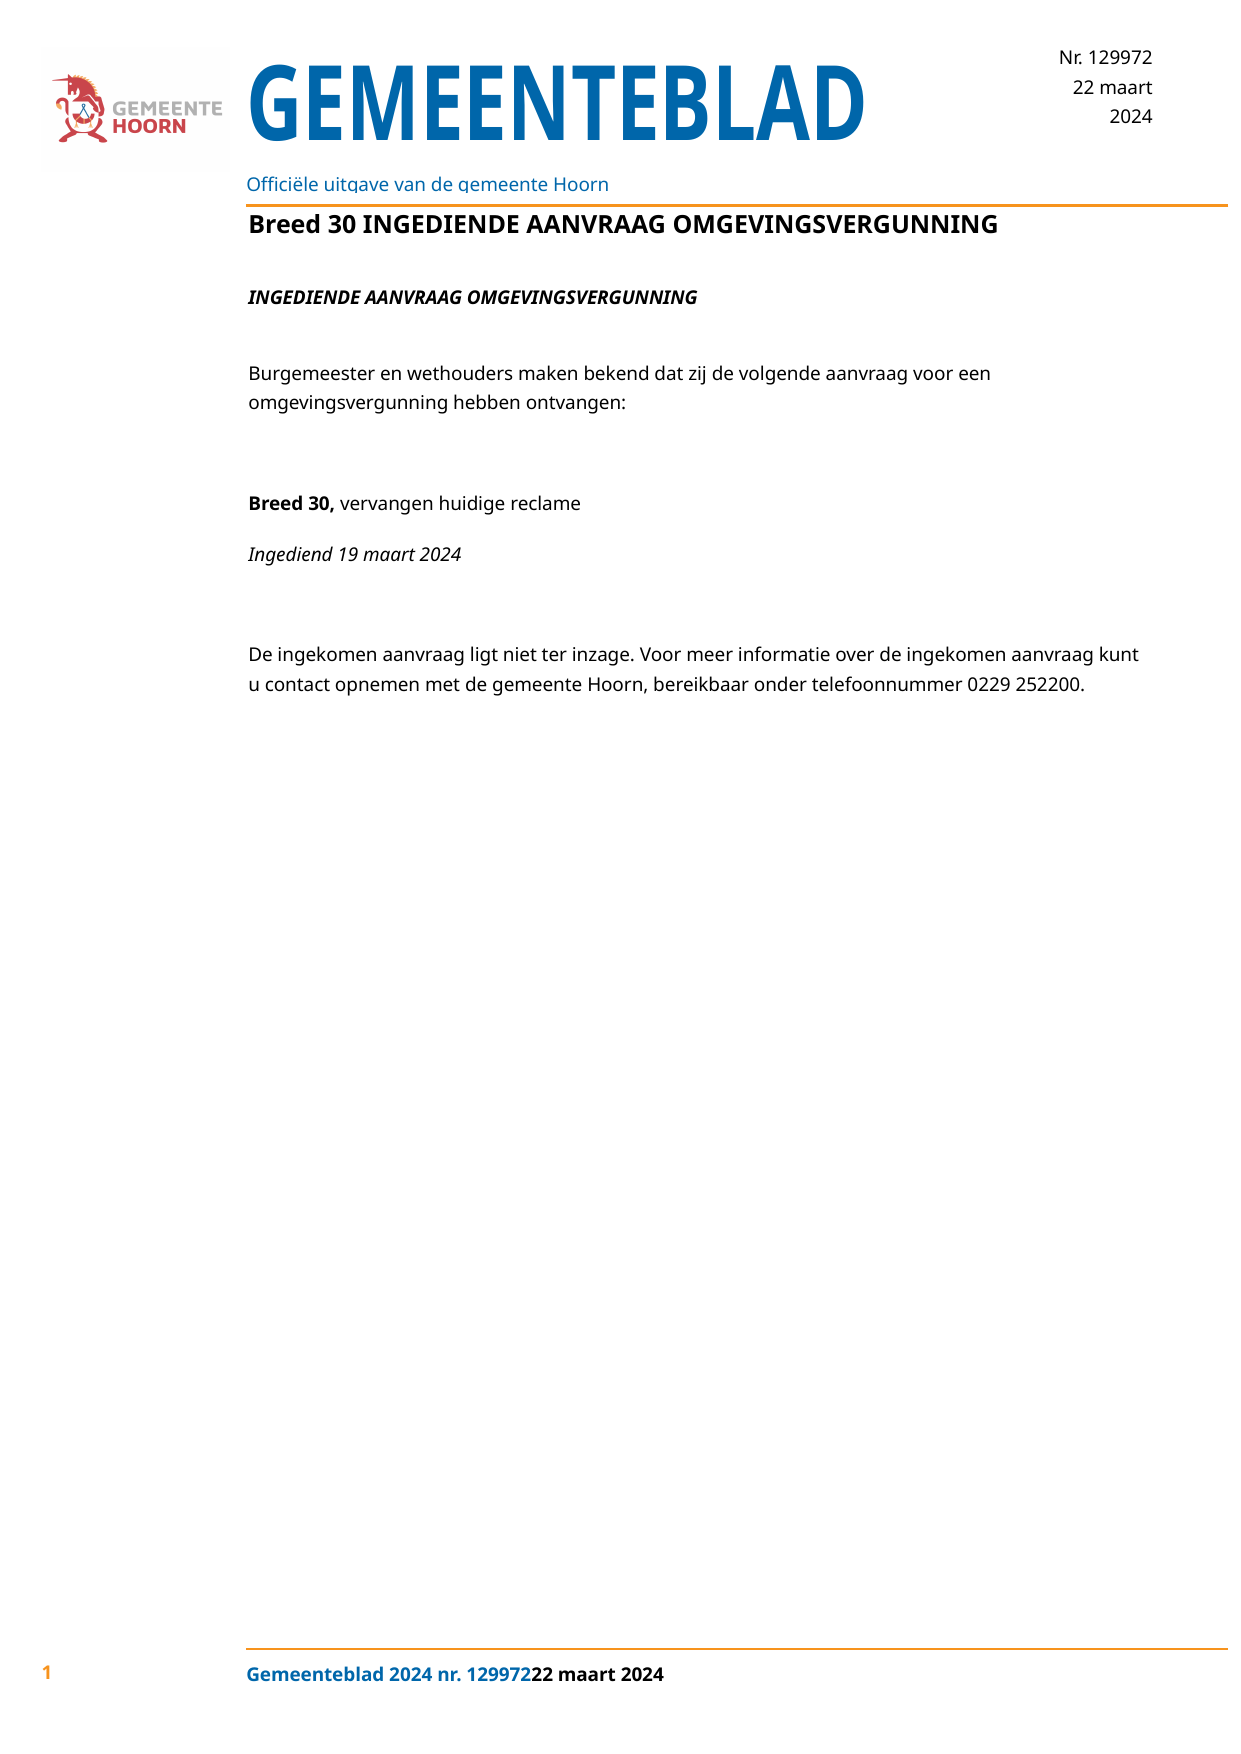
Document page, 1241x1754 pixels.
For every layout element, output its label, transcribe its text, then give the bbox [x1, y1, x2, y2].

text Breed 30 INGEDIENDE AANVRAAG OMGEVINGSVERGUNNING [248, 207, 1152, 241]
text Burgemeester en wethouders maken bekend dat zij de volgende aanvraag voor een omgevingsvergunning hebben ontvangen: [248, 360, 1152, 415]
text INGEDIENDE AANVRAAG OMGEVINGSVERGUNNING [248, 284, 1152, 309]
picture [41, 47, 231, 172]
text Ingediend 19 maart 2024 [248, 541, 1152, 567]
text De ingekomen aanvraag ligt niet ter inzage. Voor meer informatie over de ingekomen aanvraag kunt u contact opnemen met de gemeente Hoorn, bereikbaar onder telefoonnummer 0229 252200. [248, 642, 1152, 697]
text Breed 30, vervangen huidige reclame [248, 490, 1152, 516]
